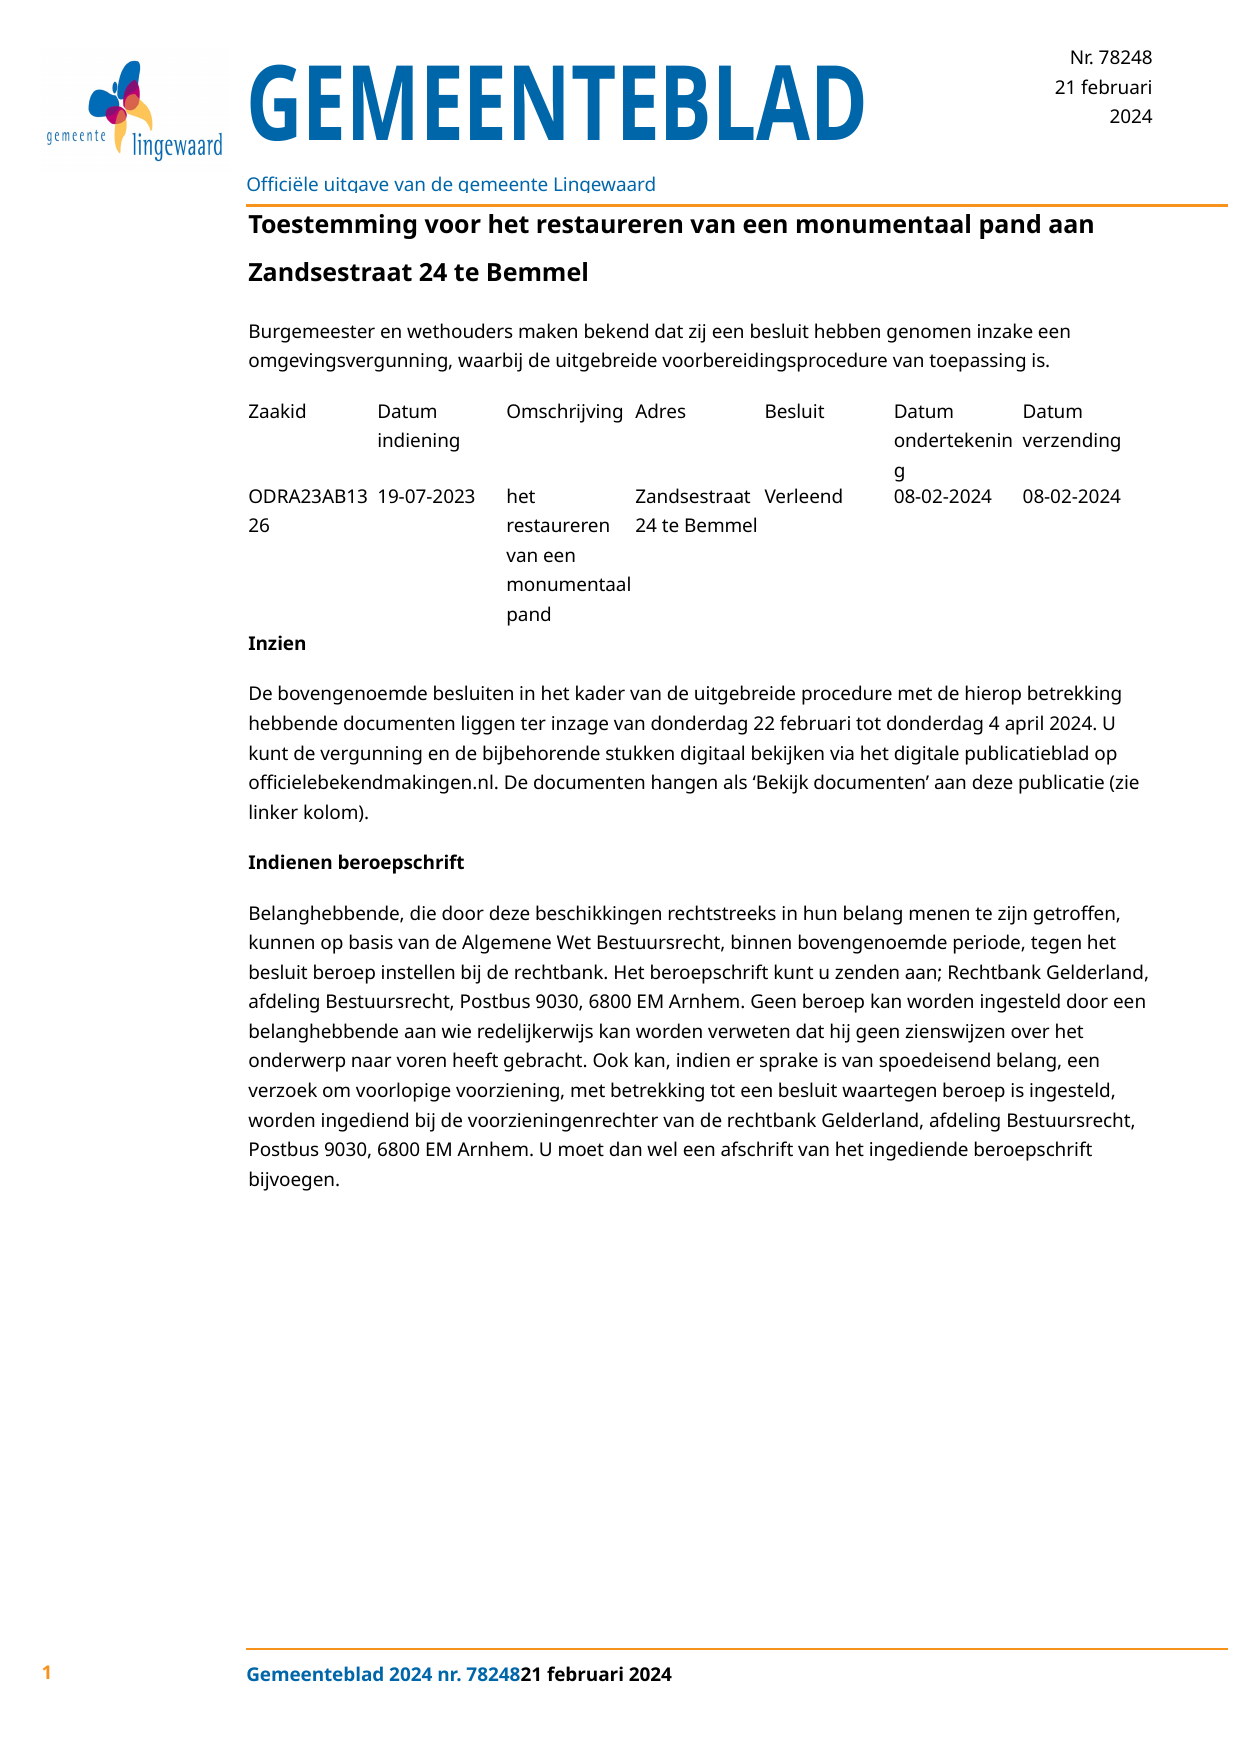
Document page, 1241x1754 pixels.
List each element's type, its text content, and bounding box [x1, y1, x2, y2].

table_cell het restaureren van een monumentaal pand [506, 483, 635, 627]
table_header Datum verzending [1023, 398, 1152, 483]
table_header Zaakid [248, 398, 377, 483]
text Belanghebbende, die door deze beschikkingen rechtstreeks in hun belang menen te zijn getroffen, kunnen op basis van de Algemene Wet Bestuursrecht, binnen bovengenoemde periode, tegen het besluit beroep instellen bij de rechtbank. Het beroepschrift kunt u zenden aan; Rechtbank Gelderland, afdeling Bestuursrecht, Postbus 9030, 6800 EM Arnhem. Geen beroep kan worden ingesteld door een belanghebbende aan wie redelijkerwijs kan worden verweten dat hij geen zienswijzen over het onderwerp naar voren heeft gebracht. Ook kan, indien er sprake is van spoedeisend belang, een verzoek om voorlopige voorziening, met betrekking tot een besluit waartegen beroep is ingesteld, worden ingediend bij de voorzieningenrechter van de rechtbank Gelderland, afdeling Bestuursrecht, Postbus 9030, 6800 EM Arnhem. U moet dan wel een afschrift van het ingediende beroepschrift bijvoegen. [248, 900, 1152, 1192]
table_cell Verleend [764, 483, 893, 627]
text Inzien [248, 630, 1152, 656]
table_cell 08-02-2024 [894, 483, 1022, 627]
table_header Datum ondertekening [894, 398, 1022, 483]
table_header Besluit [764, 398, 893, 483]
table_cell ODRA23AB1326 [248, 483, 377, 627]
table_header Omschrijving [506, 398, 635, 483]
table_cell Zandsestraat 24 te Bemmel [635, 483, 764, 627]
text De bovengenoemde besluiten in het kader van de uitgebreide procedure met de hierop betrekking hebbende documenten liggen ter inzage van donderdag 22 februari tot donderdag 4 april 2024. U kunt de vergunning en de bijbehorende stukken digitaal bekijken via het digitale publicatieblad op officielebekendmakingen.nl. De documenten hangen als ‘Bekijk documenten’ aan deze publicatie (zie linker kolom). [248, 681, 1152, 825]
text Toestemming voor het restaureren van een monumentaal pand aan Zandsestraat 24 te Bemmel [248, 207, 1152, 288]
table_header Adres [635, 398, 764, 483]
table_cell 19-07-2023 [377, 483, 506, 627]
table_header Datum indiening [377, 398, 506, 483]
text Burgemeester en wethouders maken bekend dat zij een besluit hebben genomen inzake een omgevingsvergunning, waarbij de uitgebreide voorbereidingsprocedure van toepassing is. [248, 318, 1152, 373]
picture [41, 47, 231, 172]
table_cell 08-02-2024 [1023, 483, 1152, 627]
text Indienen beroepschrift [248, 849, 1152, 875]
